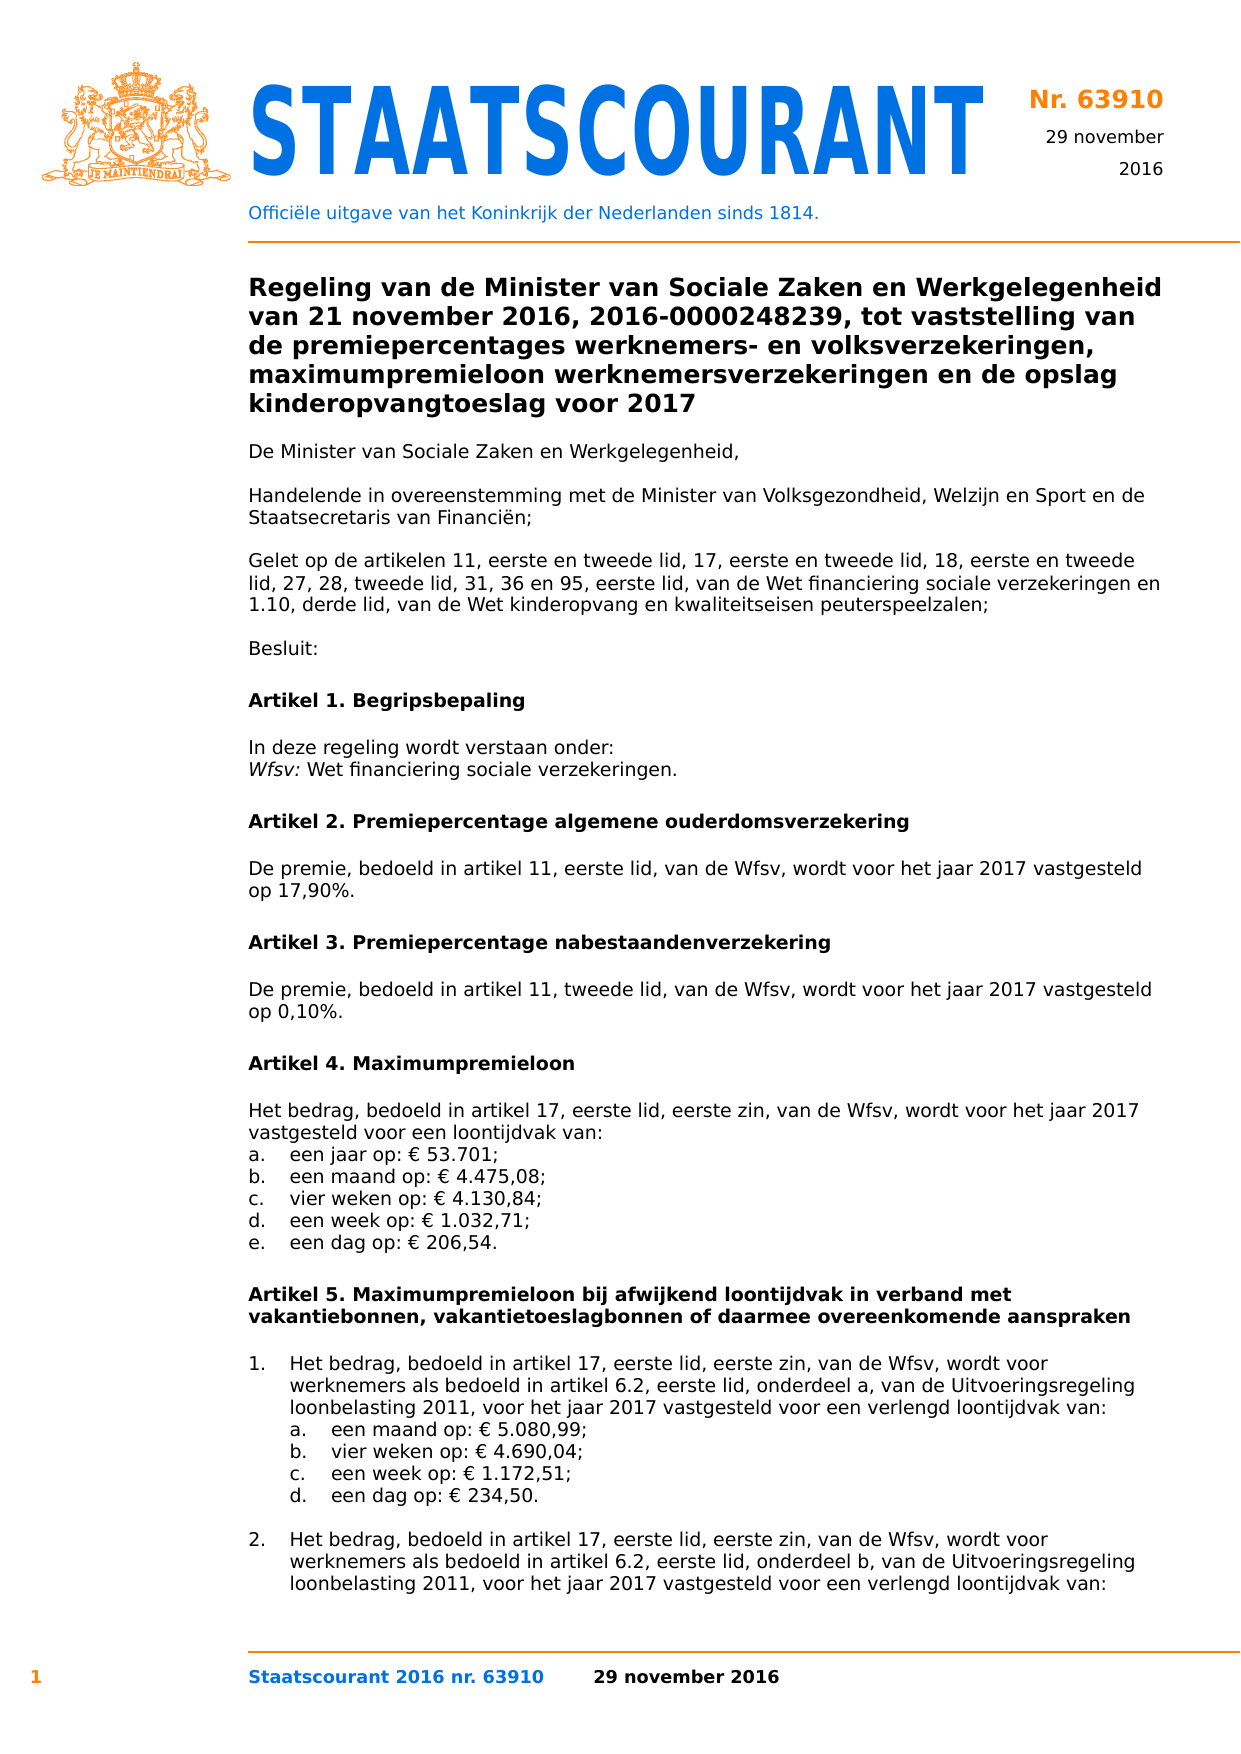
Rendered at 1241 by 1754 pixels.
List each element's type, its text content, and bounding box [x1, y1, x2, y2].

text De premie, bedoeld in artikel 11, tweede lid, van de Wfsv, wordt voor het jaar 2017 vastgesteld op 0,10%. [248, 979, 1163, 1023]
text Handelende in overeenstemming met de Minister van Volksgezondheid, Welzijn en Sport en de Staatsecretaris van Financiën; [248, 484, 1163, 528]
table_header STAATSCOURANT [248, 62, 998, 203]
text d. een dag op: € 234,50. [289, 1485, 1163, 1507]
text c. vier weken op: € 4.130,84; [248, 1188, 1163, 1210]
text Gelet op de artikelen 11, eerste en tweede lid, 17, eerste en tweede lid, 18, eerste en tweede lid, 27, 28, tweede lid, 31, 36 en 95, eerste lid, van de Wet financiering sociale verzekeringen en 1.10, derde lid, van de Wet kinderopvang en kwaliteitseisen peuterspeelzalen; [248, 550, 1163, 616]
table_header Nr. 63910 [998, 62, 1240, 121]
text d. een week op: € 1.032,71; [248, 1210, 1163, 1232]
text e. een dag op: € 206,54. [248, 1232, 1163, 1254]
table_cell 29 november [998, 121, 1240, 153]
text De premie, bedoeld in artikel 11, eerste lid, van de Wfsv, wordt voor het jaar 2017 vastgesteld op 17,90%. [248, 858, 1163, 902]
text b. een maand op: € 4.475,08; [248, 1166, 1163, 1188]
subtitle Regeling van de Minister van Sociale Zaken en Werkgelegenheid van 21 november 2016, 2016-0000248239, tot vaststelling van de premiepercentages werknemers- en volksverzekeringen, maximumpremieloon werknemersverzekeringen en de opslag kinderopvangtoeslag voor 2017 [248, 273, 1163, 419]
subtitle Artikel 2. Premiepercentage algemene ouderdomsverzekering [248, 811, 1163, 833]
subtitle Artikel 5. Maximumpremieloon bij afwijkend loontijdvak in verband met vakantiebonnen, vakantietoeslagbonnen of daarmee overeenkomende aanspraken [248, 1284, 1163, 1328]
table_cell 2016 [998, 153, 1240, 203]
text 1. Het bedrag, bedoeld in artikel 17, eerste lid, eerste zin, van de Wfsv, wordt voor werknemers als bedoeld in artikel 6.2, eerste lid, onderdeel a, van de Uitvoeringsregeling loonbelasting 2011, voor het jaar 2017 vastgesteld voor een verlengd loontijdvak van: [248, 1353, 1163, 1419]
table_cell Officiële uitgave van het Koninkrijk der Nederlanden sinds 1814. [248, 203, 1240, 241]
text c. een week op: € 1.172,51; [289, 1463, 1163, 1485]
subtitle Artikel 4. Maximumpremieloon [248, 1053, 1163, 1075]
text Wfsv: Wet financiering sociale verzekeringen. [248, 759, 1163, 781]
subtitle Artikel 1. Begripsbepaling [248, 690, 1163, 712]
text Het bedrag, bedoeld in artikel 17, eerste lid, eerste zin, van de Wfsv, wordt voor het jaar 2017 vastgesteld voor een loontijdvak van: [248, 1100, 1163, 1144]
text a. een maand op: € 5.080,99; [289, 1419, 1163, 1441]
table_header [25, 62, 248, 241]
text Besluit: [248, 638, 1163, 660]
subtitle Artikel 3. Premiepercentage nabestaandenverzekering [248, 932, 1163, 954]
text In deze regeling wordt verstaan onder: [248, 737, 1163, 759]
text De Minister van Sociale Zaken en Werkgelegenheid, [248, 441, 1163, 463]
text b. vier weken op: € 4.690,04; [289, 1441, 1163, 1463]
text 2. Het bedrag, bedoeld in artikel 17, eerste lid, eerste zin, van de Wfsv, wordt voor werknemers als bedoeld in artikel 6.2, eerste lid, onderdeel b, van de Uitvoeringsregeling loonbelasting 2011, voor het jaar 2017 vastgesteld voor een verlengd loontijdvak van: [248, 1528, 1163, 1594]
picture [41, 62, 231, 186]
text a. een jaar op: € 53.701; [248, 1144, 1163, 1166]
